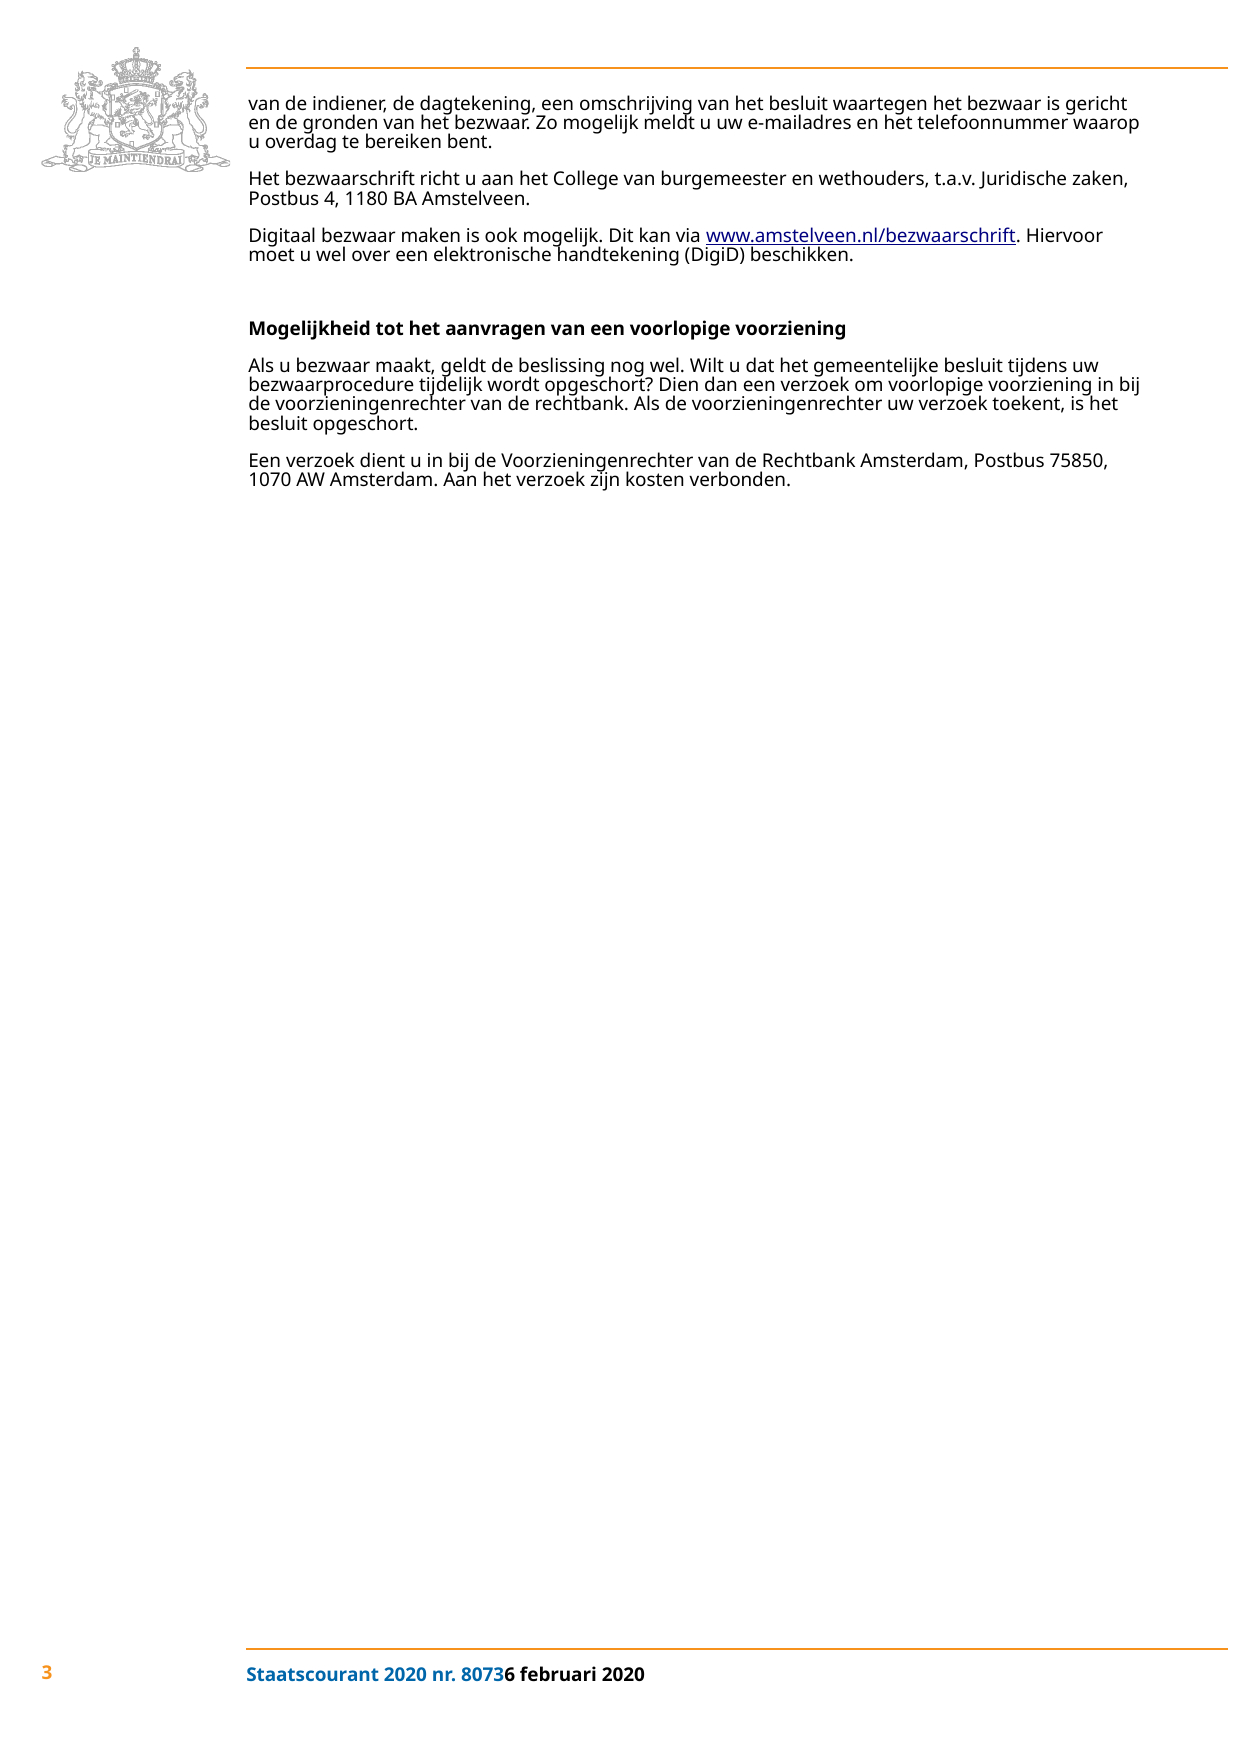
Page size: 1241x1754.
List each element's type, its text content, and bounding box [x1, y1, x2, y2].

text Mogelijkheid tot het aanvragen van een voorlopige voorziening [248, 320, 1152, 339]
text Digitaal bezwaar maken is ook mogelijk. Dit kan via www.amstelveen.nl/bezwaarschrift. Hiervoor moet u wel over een elektronische handtekening (DigiD) beschikken. [248, 227, 1152, 265]
text Als u bezwaar maakt, geldt de beslissing nog wel. Wilt u dat het gemeentelijke besluit tijdens uw bezwaarprocedure tijdelijk wordt opgeschort? Dien dan een verzoek om voorlopige voorziening in bij de voorzieningenrechter van de rechtbank. Als de voorzieningenrechter uw verzoek toekent, is het besluit opgeschort. [248, 357, 1152, 434]
text van de indiener, de dagtekening, een omschrijving van het besluit waartegen het bezwaar is gericht en de gronden van het bezwaar. Zo mogelijk meldt u uw e-mailadres en het telefoonnummer waarop u overdag te bereiken bent. [248, 95, 1152, 153]
text Een verzoek dient u in bij de Voorzieningenrechter van de Rechtbank Amsterdam, Postbus 75850, 1070 AW Amsterdam. Aan het verzoek zijn kosten verbonden. [248, 452, 1152, 490]
picture [41, 47, 231, 172]
text Het bezwaarschrift richt u aan het College van burgemeester en wethouders, t.a.v. Juridische zaken, Postbus 4, 1180 BA Amstelveen. [248, 170, 1152, 209]
